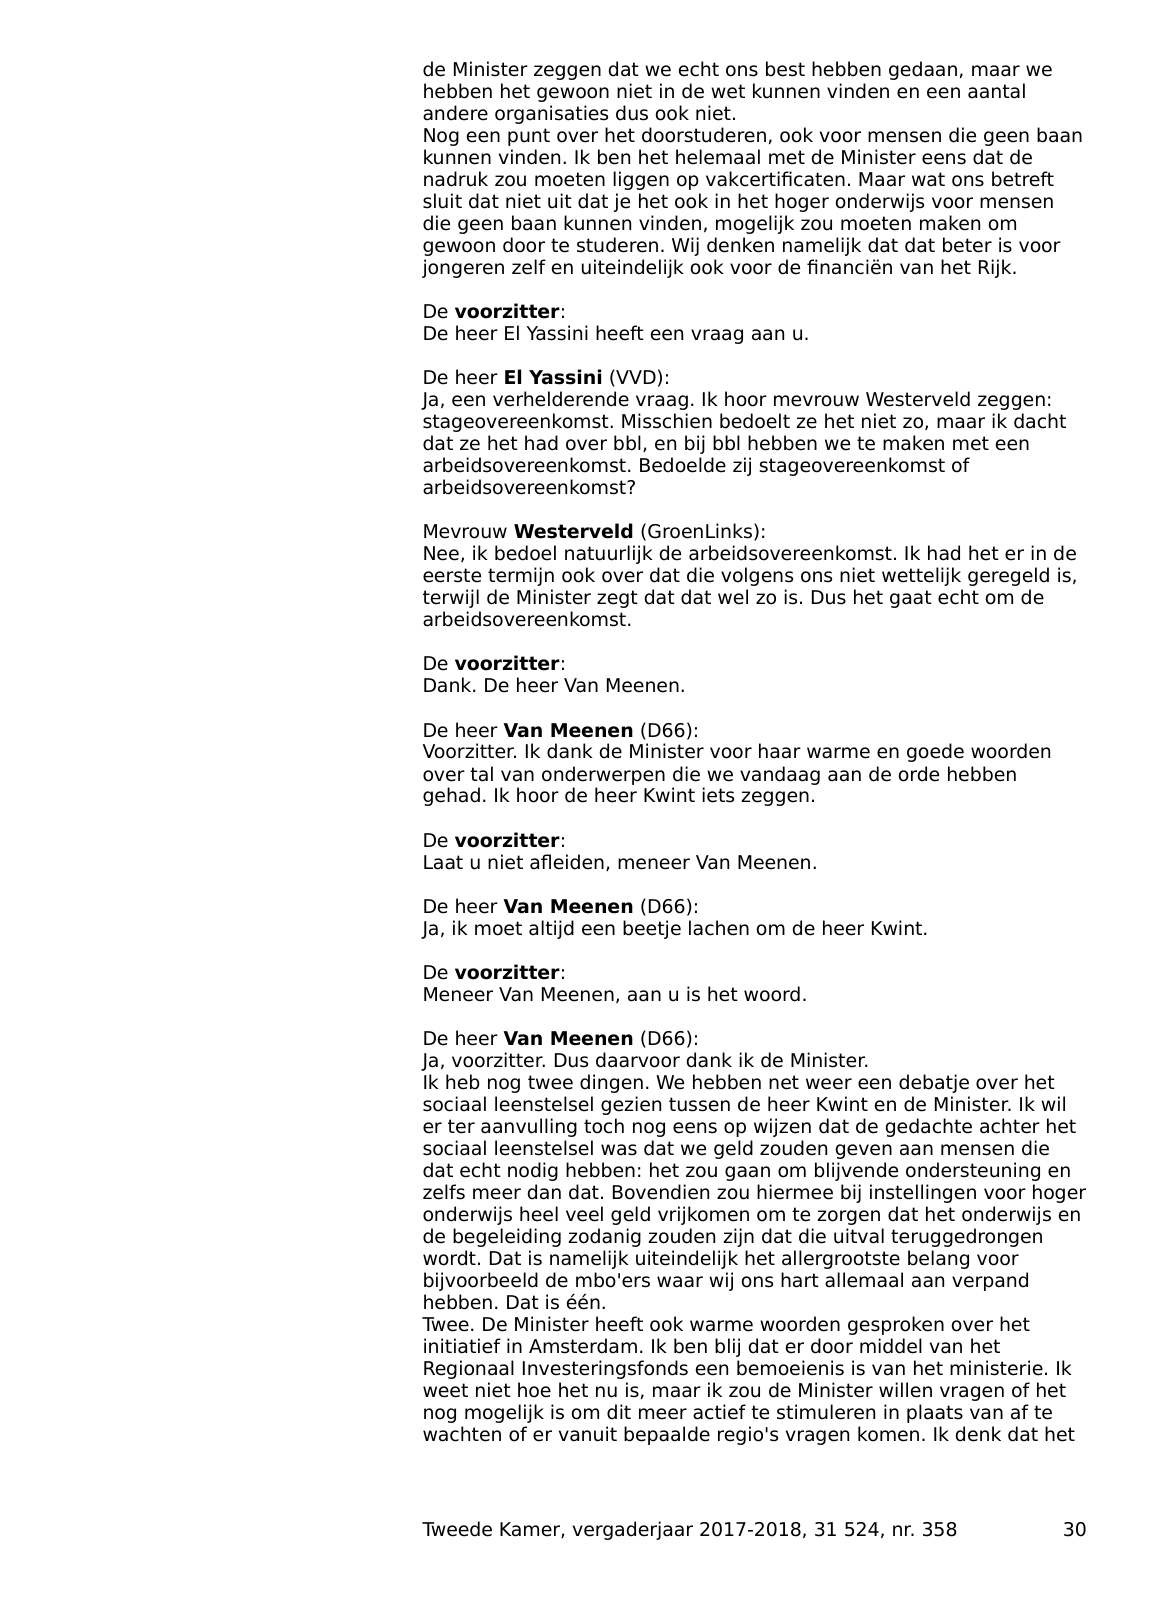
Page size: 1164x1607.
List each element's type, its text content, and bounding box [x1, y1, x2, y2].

text De voorzitter: [422, 653, 1087, 675]
text Ik heb nog twee dingen. We hebben net weer een debatje over het sociaal leenstelsel gezien tussen de heer Kwint en de Minister. Ik wil er ter aanvulling toch nog eens op wijzen dat de gedachte achter het sociaal leenstelsel was dat we geld zouden geven aan mensen die dat echt nodig hebben: het zou gaan om blijvende ondersteuning en zelfs meer dan dat. Bovendien zou hiermee bij instellingen voor hoger onderwijs heel veel geld vrijkomen om te zorgen dat het onderwijs en de begeleiding zodanig zouden zijn dat die uitval teruggedrongen wordt. Dat is namelijk uiteindelijk het allergrootste belang voor bijvoorbeeld de mbo'ers waar wij ons hart allemaal aan verpand hebben. Dat is één. [422, 1072, 1087, 1314]
text Nee, ik bedoel natuurlijk de arbeidsovereenkomst. Ik had het er in de eerste termijn ook over dat die volgens ons niet wettelijk geregeld is, terwijl de Minister zegt dat dat wel zo is. Dus het gaat echt om de arbeidsovereenkomst. [422, 543, 1087, 631]
text Voorzitter. Ik dank de Minister voor haar warme en goede woorden over tal van onderwerpen die we vandaag aan de orde hebben gehad. Ik hoor de heer Kwint iets zeggen. [422, 741, 1087, 807]
text De heer El Yassini heeft een vraag aan u. [422, 323, 1087, 345]
text Ja, een verhelderende vraag. Ik hoor mevrouw Westerveld zeggen: stageovereenkomst. Misschien bedoelt ze het niet zo, maar ik dacht dat ze het had over bbl, en bij bbl hebben we te maken met een arbeidsovereenkomst. Bedoelde zij stageovereenkomst of arbeidsovereenkomst? [422, 389, 1087, 499]
text Nog een punt over het doorstuderen, ook voor mensen die geen baan kunnen vinden. Ik ben het helemaal met de Minister eens dat de nadruk zou moeten liggen op vakcertificaten. Maar wat ons betreft sluit dat niet uit dat je het ook in het hoger onderwijs voor mensen die geen baan kunnen vinden, mogelijk zou moeten maken om gewoon door te studeren. Wij denken namelijk dat dat beter is voor jongeren zelf en uiteindelijk ook voor de financiën van het Rijk. [422, 125, 1087, 279]
text Mevrouw Westerveld (GroenLinks): [422, 521, 1087, 543]
text Ja, ik moet altijd een beetje lachen om de heer Kwint. [422, 918, 1087, 940]
text De heer Van Meenen (D66): [422, 719, 1087, 741]
text Twee. De Minister heeft ook warme woorden gesproken over het initiatief in Amsterdam. Ik ben blij dat er door middel van het Regionaal Investeringsfonds een bemoeienis is van het ministerie. Ik weet niet hoe het nu is, maar ik zou de Minister willen vragen of het nog mogelijk is om dit meer actief te stimuleren in plaats van af te wachten of er vanuit bepaalde regio's vragen komen. Ik denk dat het [422, 1314, 1087, 1446]
text De heer El Yassini (VVD): [422, 367, 1087, 389]
text Laat u niet afleiden, meneer Van Meenen. [422, 852, 1087, 873]
text Dank. De heer Van Meenen. [422, 675, 1087, 697]
text De heer Van Meenen (D66): [422, 1028, 1087, 1050]
text De voorzitter: [422, 962, 1087, 984]
text De heer Van Meenen (D66): [422, 896, 1087, 918]
text de Minister zeggen dat we echt ons best hebben gedaan, maar we hebben het gewoon niet in de wet kunnen vinden en een aantal andere organisaties dus ook niet. [422, 59, 1087, 125]
text De voorzitter: [422, 829, 1087, 852]
text De voorzitter: [422, 301, 1087, 323]
text Ja, voorzitter. Dus daarvoor dank ik de Minister. [422, 1050, 1087, 1072]
text Meneer Van Meenen, aan u is het woord. [422, 984, 1087, 1006]
